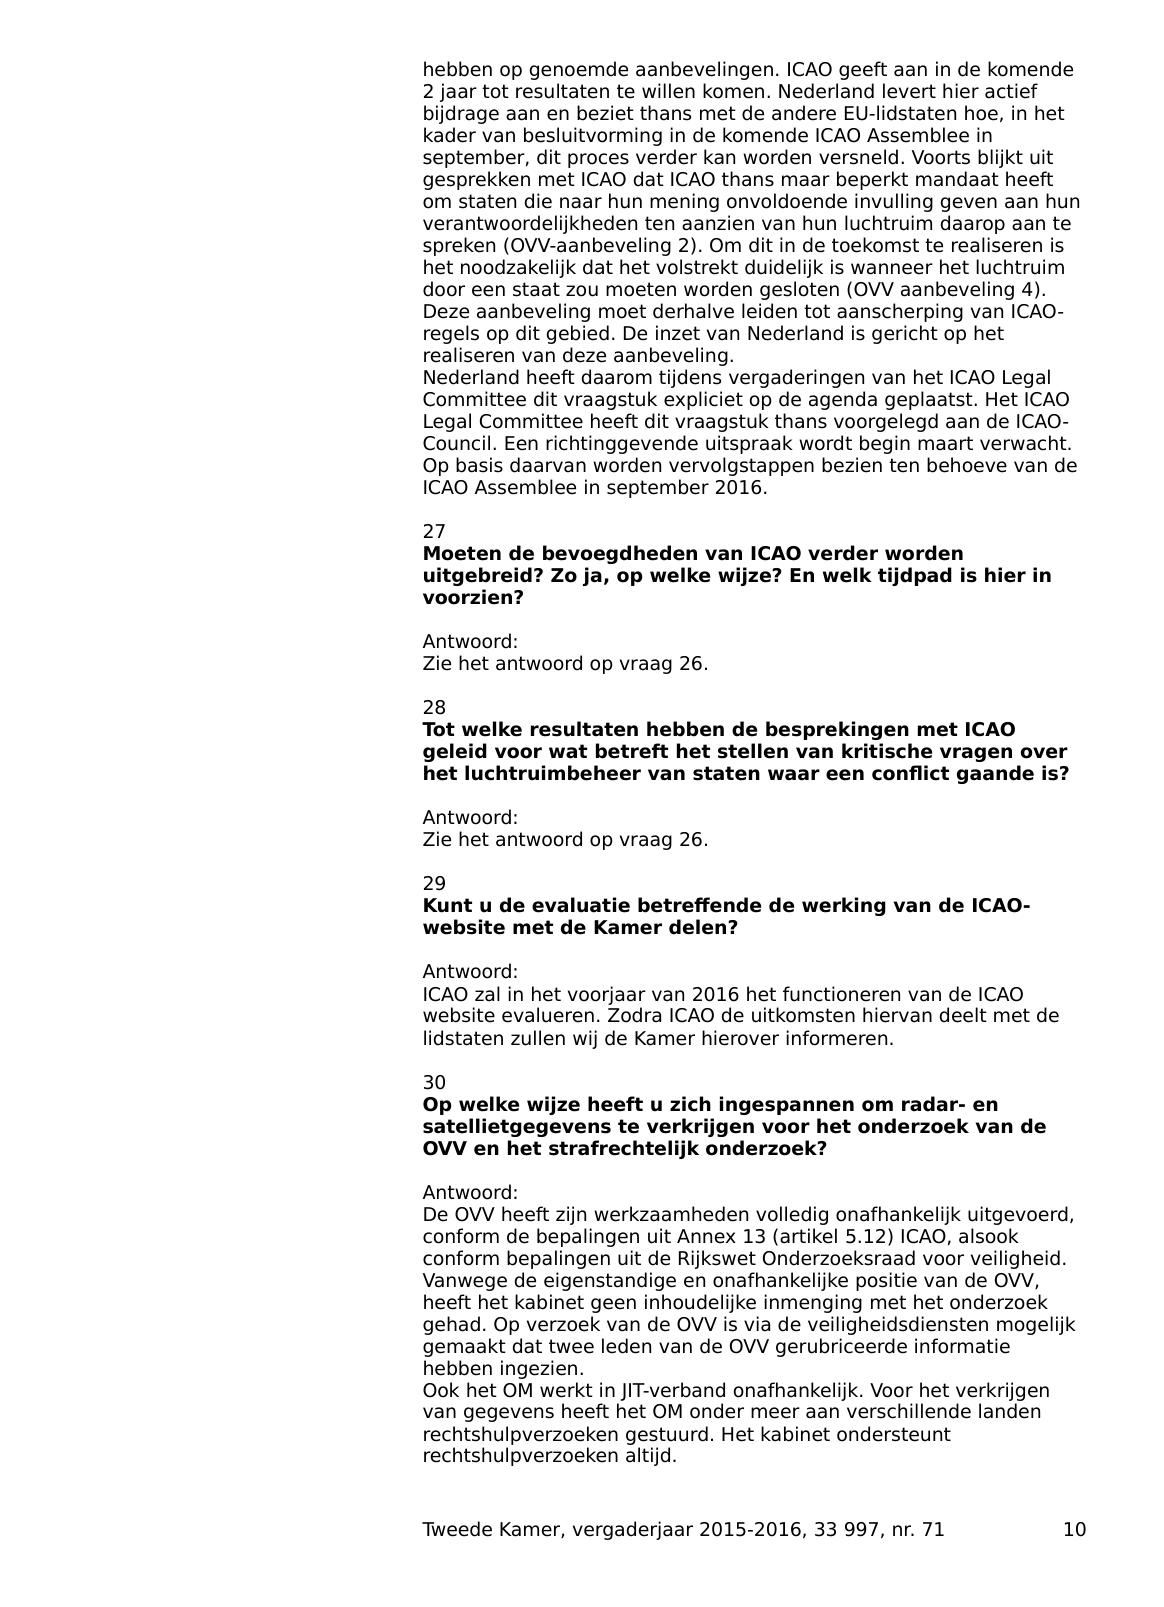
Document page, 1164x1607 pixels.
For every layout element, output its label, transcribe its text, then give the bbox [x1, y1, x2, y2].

text Op welke wijze heeft u zich ingespannen om radar- en satellietgegevens te verkrijgen voor het onderzoek van de OVV en het strafrechtelijk onderzoek? [422, 1093, 1087, 1159]
text Antwoord: [422, 631, 1087, 653]
text Zie het antwoord op vraag 26. [422, 653, 1087, 675]
text 29 [422, 873, 1087, 895]
text 28 [422, 697, 1087, 719]
text 30 [422, 1072, 1087, 1093]
text Ook het OM werkt in JIT-verband onafhankelijk. Voor het verkrijgen van gegevens heeft het OM onder meer aan verschillende landen rechtshulpverzoeken gestuurd. Het kabinet ondersteunt rechtshulpverzoeken altijd. [422, 1379, 1087, 1467]
text Zie het antwoord op vraag 26. [422, 829, 1087, 851]
text Antwoord: [422, 961, 1087, 983]
text Tot welke resultaten hebben de besprekingen met ICAO geleid voor wat betreft het stellen van kritische vragen over het luchtruimbeheer van staten waar een conflict gaande is? [422, 719, 1087, 785]
text Kunt u de evaluatie betreffende de werking van de ICAO-website met de Kamer delen? [422, 895, 1087, 939]
text 27 [422, 521, 1087, 543]
text Antwoord: [422, 1182, 1087, 1204]
text hebben op genoemde aanbevelingen. ICAO geeft aan in de komende 2 jaar tot resultaten te willen komen. Nederland levert hier actief bijdrage aan en beziet thans met de andere EU-lidstaten hoe, in het kader van besluitvorming in de komende ICAO Assemblee in september, dit proces verder kan worden versneld. Voorts blijkt uit gesprekken met ICAO dat ICAO thans maar beperkt mandaat heeft om staten die naar hun mening onvoldoende invulling geven aan hun verantwoordelijkheden ten aanzien van hun luchtruim daarop aan te spreken (OVV-aanbeveling 2). Om dit in de toekomst te realiseren is het noodzakelijk dat het volstrekt duidelijk is wanneer het luchtruim door een staat zou moeten worden gesloten (OVV aanbeveling 4). Deze aanbeveling moet derhalve leiden tot aanscherping van ICAO-regels op dit gebied. De inzet van Nederland is gericht op het realiseren van deze aanbeveling. [422, 59, 1087, 367]
text ICAO zal in het voorjaar van 2016 het functioneren van de ICAO website evalueren. Zodra ICAO de uitkomsten hiervan deelt met de lidstaten zullen wij de Kamer hierover informeren. [422, 983, 1087, 1049]
text Moeten de bevoegdheden van ICAO verder worden uitgebreid? Zo ja, op welke wijze? En welk tijdpad is hier in voorzien? [422, 543, 1087, 609]
text Nederland heeft daarom tijdens vergaderingen van het ICAO Legal Committee dit vraagstuk expliciet op de agenda geplaatst. Het ICAO Legal Committee heeft dit vraagstuk thans voorgelegd aan de ICAO-Council. Een richtinggevende uitspraak wordt begin maart verwacht. Op basis daarvan worden vervolgstappen bezien ten behoeve van de ICAO Assemblee in september 2016. [422, 367, 1087, 499]
text De OVV heeft zijn werkzaamheden volledig onafhankelijk uitgevoerd, conform de bepalingen uit Annex 13 (artikel 5.12) ICAO, alsook conform bepalingen uit de Rijkswet Onderzoeksraad voor veiligheid. Vanwege de eigenstandige en onafhankelijke positie van de OVV, heeft het kabinet geen inhoudelijke inmenging met het onderzoek gehad. Op verzoek van de OVV is via de veiligheidsdiensten mogelijk gemaakt dat twee leden van de OVV gerubriceerde informatie hebben ingezien. [422, 1204, 1087, 1379]
text Antwoord: [422, 807, 1087, 829]
